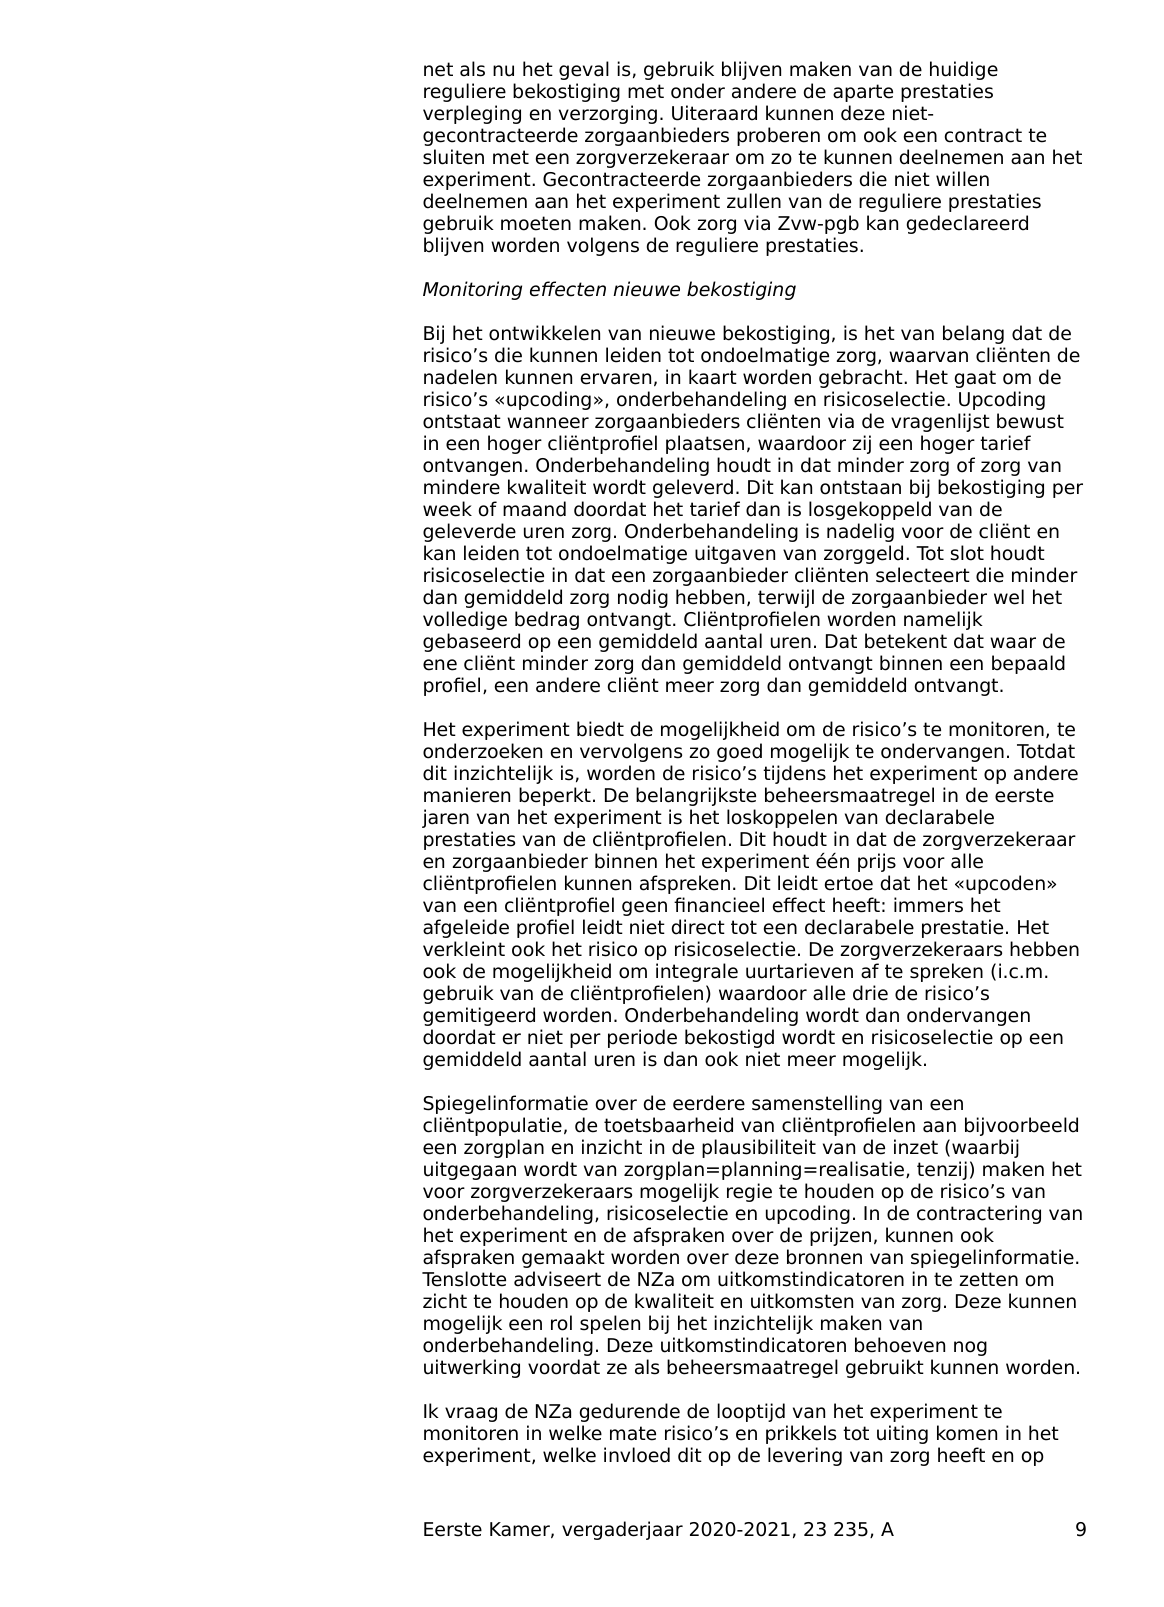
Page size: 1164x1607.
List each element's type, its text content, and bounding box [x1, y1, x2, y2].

text net als nu het geval is, gebruik blijven maken van de huidige reguliere bekostiging met onder andere de aparte prestaties verpleging en verzorging. Uiteraard kunnen deze niet-gecontracteerde zorgaanbieders proberen om ook een contract te sluiten met een zorgverzekeraar om zo te kunnen deelnemen aan het experiment. Gecontracteerde zorgaanbieders die niet willen deelnemen aan het experiment zullen van de reguliere prestaties gebruik moeten maken. Ook zorg via Zvw-pgb kan gedeclareerd blijven worden volgens de reguliere prestaties. [422, 59, 1087, 257]
text Het experiment biedt de mogelijkheid om de risico’s te monitoren, te onderzoeken en vervolgens zo goed mogelijk te ondervangen. Totdat dit inzichtelijk is, worden de risico’s tijdens het experiment op andere manieren beperkt. De belangrijkste beheersmaatregel in de eerste jaren van het experiment is het loskoppelen van declarabele prestaties van de cliëntprofielen. Dit houdt in dat de zorgverzekeraar en zorgaanbieder binnen het experiment één prijs voor alle cliëntprofielen kunnen afspreken. Dit leidt ertoe dat het «upcoden» van een cliëntprofiel geen financieel effect heeft: immers het afgeleide profiel leidt niet direct tot een declarabele prestatie. Het verkleint ook het risico op risicoselectie. De zorgverzekeraars hebben ook de mogelijkheid om integrale uurtarieven af te spreken (i.c.m. gebruik van de cliëntprofielen) waardoor alle drie de risico’s gemitigeerd worden. Onderbehandeling wordt dan ondervangen doordat er niet per periode bekostigd wordt en risicoselectie op een gemiddeld aantal uren is dan ook niet meer mogelijk. [422, 719, 1087, 1071]
text Ik vraag de NZa gedurende de looptijd van het experiment te monitoren in welke mate risico’s en prikkels tot uiting komen in het experiment, welke invloed dit op de levering van zorg heeft en op [422, 1401, 1087, 1467]
text Spiegelinformatie over de eerdere samenstelling van een cliëntpopulatie, de toetsbaarheid van cliëntprofielen aan bijvoorbeeld een zorgplan en inzicht in de plausibiliteit van de inzet (waarbij uitgegaan wordt van zorgplan=planning=realisatie, tenzij) maken het voor zorgverzekeraars mogelijk regie te houden op de risico’s van onderbehandeling, risicoselectie en upcoding. In de contractering van het experiment en de afspraken over de prijzen, kunnen ook afspraken gemaakt worden over deze bronnen van spiegelinformatie. Tenslotte adviseert de NZa om uitkomstindicatoren in te zetten om zicht te houden op de kwaliteit en uitkomsten van zorg. Deze kunnen mogelijk een rol spelen bij het inzichtelijk maken van onderbehandeling. Deze uitkomstindicatoren behoeven nog uitwerking voordat ze als beheersmaatregel gebruikt kunnen worden. [422, 1093, 1087, 1379]
subtitle Monitoring effecten nieuwe bekostiging [422, 279, 1087, 301]
text Bij het ontwikkelen van nieuwe bekostiging, is het van belang dat de risico’s die kunnen leiden tot ondoelmatige zorg, waarvan cliënten de nadelen kunnen ervaren, in kaart worden gebracht. Het gaat om de risico’s «upcoding», onderbehandeling en risicoselectie. Upcoding ontstaat wanneer zorgaanbieders cliënten via de vragenlijst bewust in een hoger cliëntprofiel plaatsen, waardoor zij een hoger tarief ontvangen. Onderbehandeling houdt in dat minder zorg of zorg van mindere kwaliteit wordt geleverd. Dit kan ontstaan bij bekostiging per week of maand doordat het tarief dan is losgekoppeld van de geleverde uren zorg. Onderbehandeling is nadelig voor de cliënt en kan leiden tot ondoelmatige uitgaven van zorggeld. Tot slot houdt risicoselectie in dat een zorgaanbieder cliënten selecteert die minder dan gemiddeld zorg nodig hebben, terwijl de zorgaanbieder wel het volledige bedrag ontvangt. Cliëntprofielen worden namelijk gebaseerd op een gemiddeld aantal uren. Dat betekent dat waar de ene cliënt minder zorg dan gemiddeld ontvangt binnen een bepaald profiel, een andere cliënt meer zorg dan gemiddeld ontvangt. [422, 323, 1087, 697]
